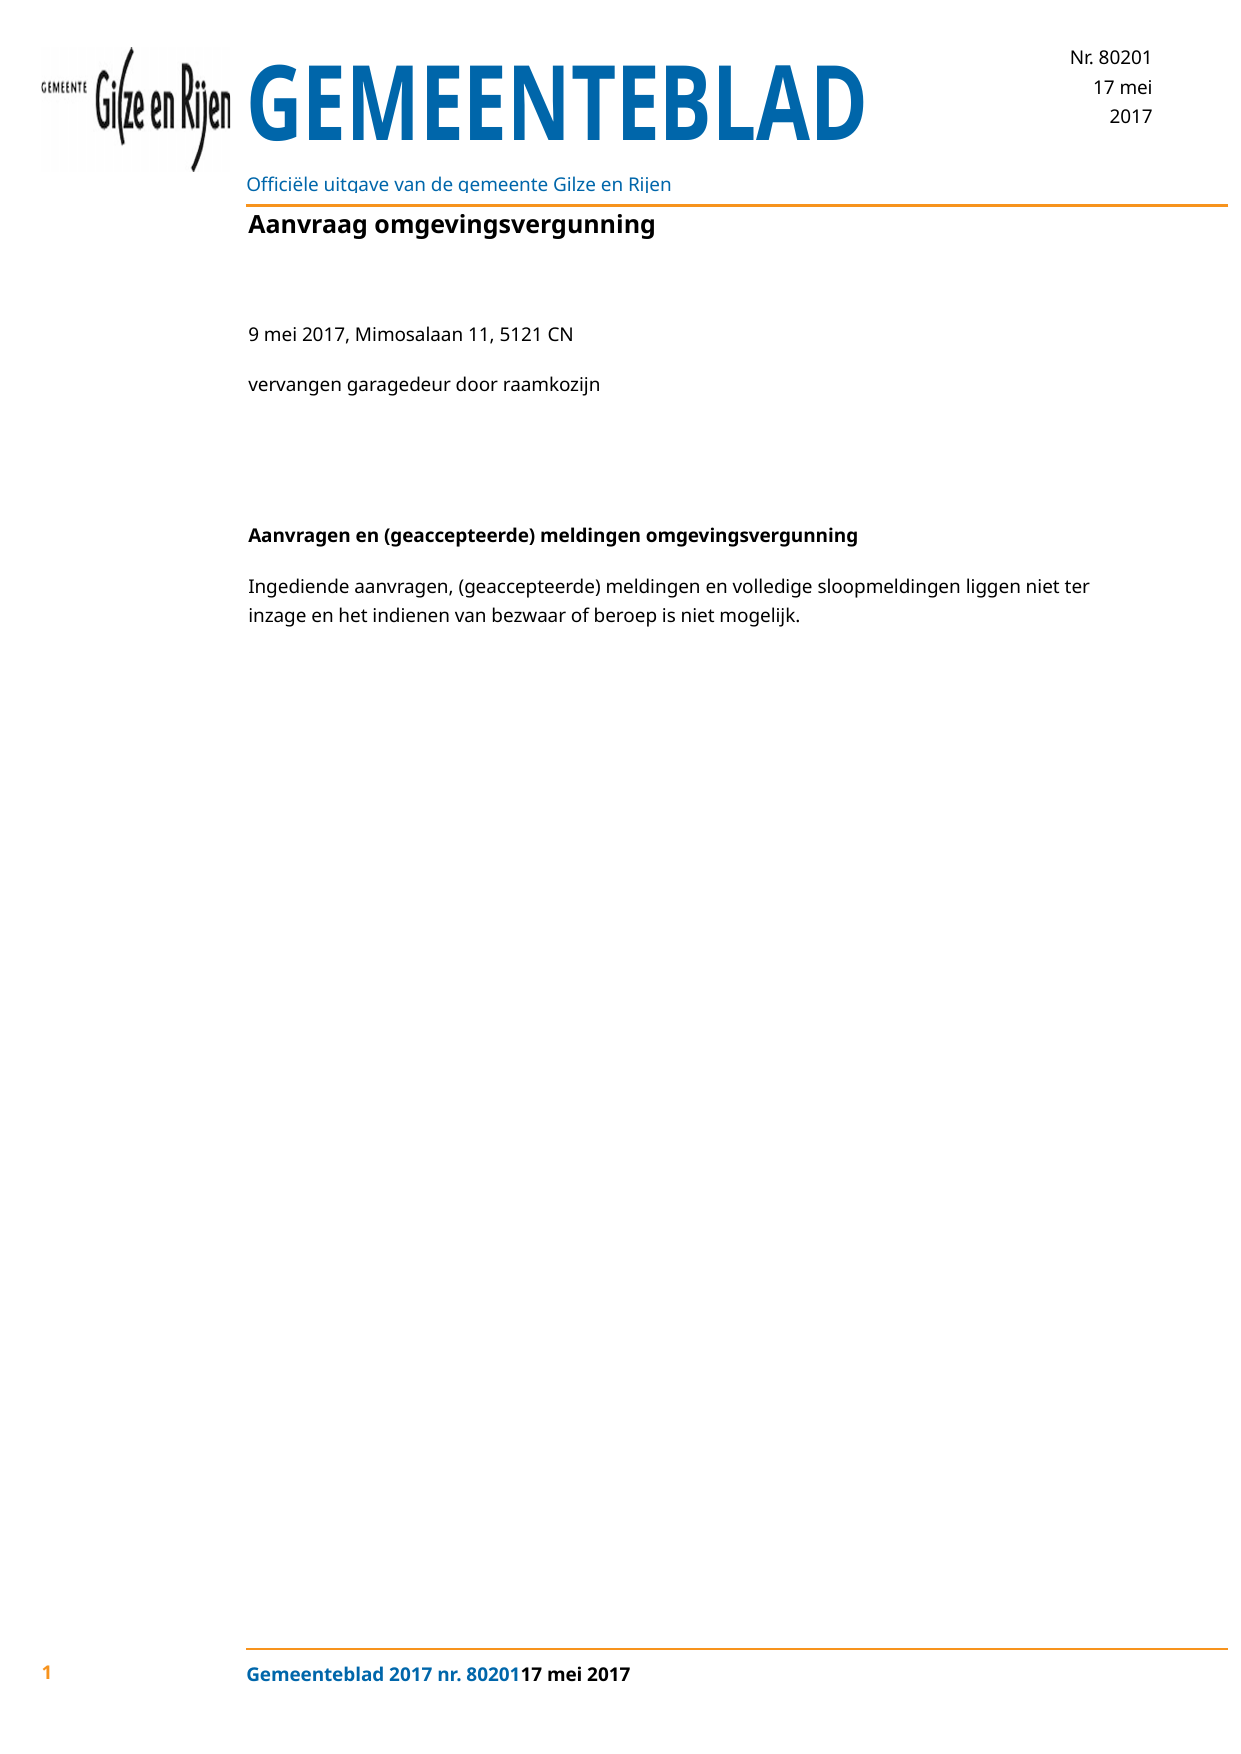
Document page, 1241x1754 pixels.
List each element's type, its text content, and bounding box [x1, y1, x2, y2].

text vervangen garagedeur door raamkozijn [248, 371, 1152, 397]
text Aanvraag omgevingsvergunning [248, 207, 1152, 241]
text Ingediende aanvragen, (geaccepteerde) meldingen en volledige sloopmeldingen liggen niet ter inzage en het indienen van bezwaar of beroep is niet mogelijk. [248, 573, 1152, 628]
picture [41, 47, 231, 172]
text Aanvragen en (geaccepteerde) meldingen omgevingsvergunning [248, 522, 1152, 548]
text 9 mei 2017, Mimosalaan 11, 5121 CN [248, 321, 1152, 346]
